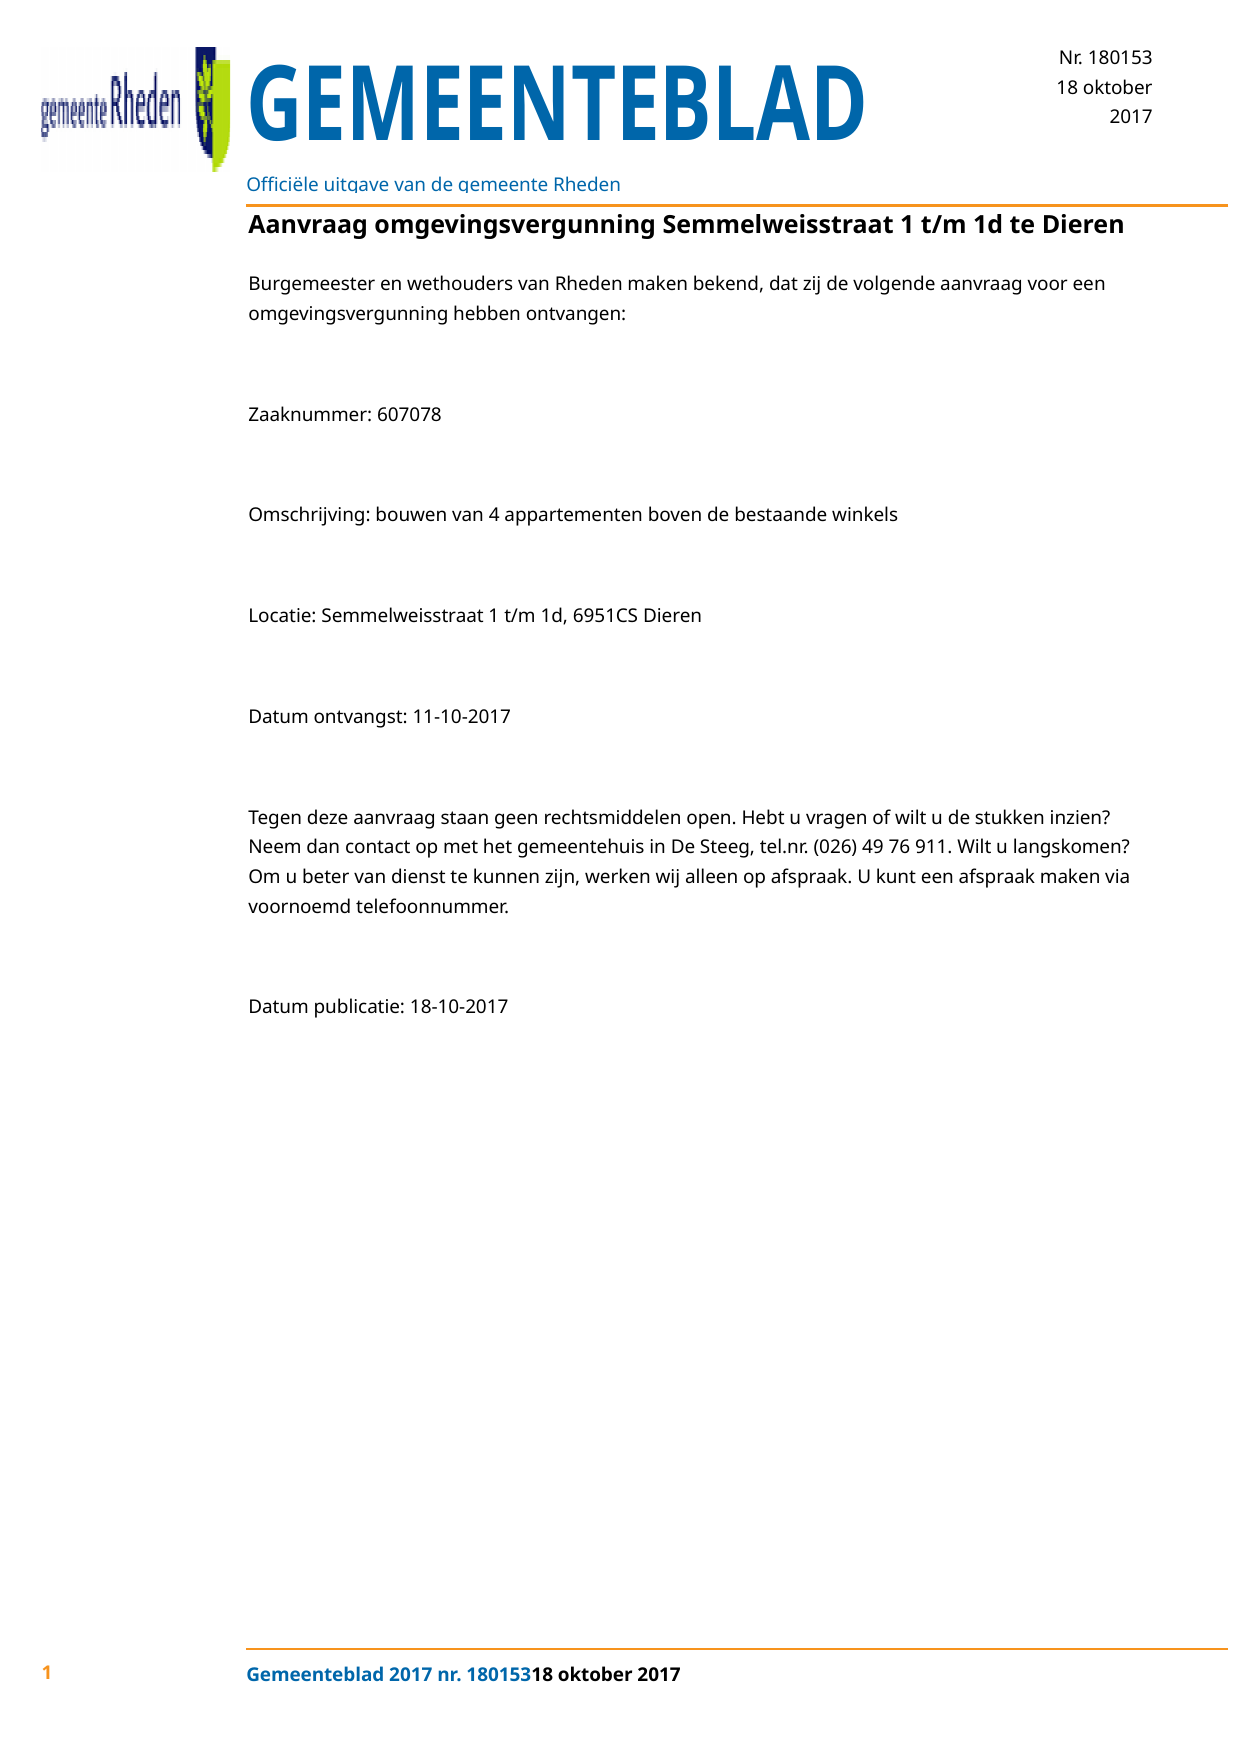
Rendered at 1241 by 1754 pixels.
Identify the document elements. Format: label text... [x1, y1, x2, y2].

text Omschrijving: bouwen van 4 appartementen boven de bestaande winkels [248, 502, 1152, 527]
picture [41, 47, 231, 172]
text Datum ontvangst: 11-10-2017 [248, 703, 1152, 729]
text Locatie: Semmelweisstraat 1 t/m 1d, 6951CS Dieren [248, 602, 1152, 628]
text Tegen deze aanvraag staan geen rechtsmiddelen open. Hebt u vragen of wilt u de stukken inzien? Neem dan contact op met het gemeentehuis in De Steeg, tel.nr. (026) 49 76 911. Wilt u langskomen? Om u beter van dienst te kunnen zijn, werken wij alleen op afspraak. U kunt een afspraak maken via voornoemd telefoonnummer. [248, 804, 1152, 918]
text Aanvraag omgevingsvergunning Semmelweisstraat 1 t/m 1d te Dieren [248, 207, 1152, 241]
text Burgemeester en wethouders van Rheden maken bekend, dat zij de volgende aanvraag voor een omgevingsvergunning hebben ontvangen: [248, 270, 1152, 326]
text Datum publicatie: 18-10-2017 [248, 994, 1152, 1019]
text Zaaknummer: 607078 [248, 401, 1152, 426]
